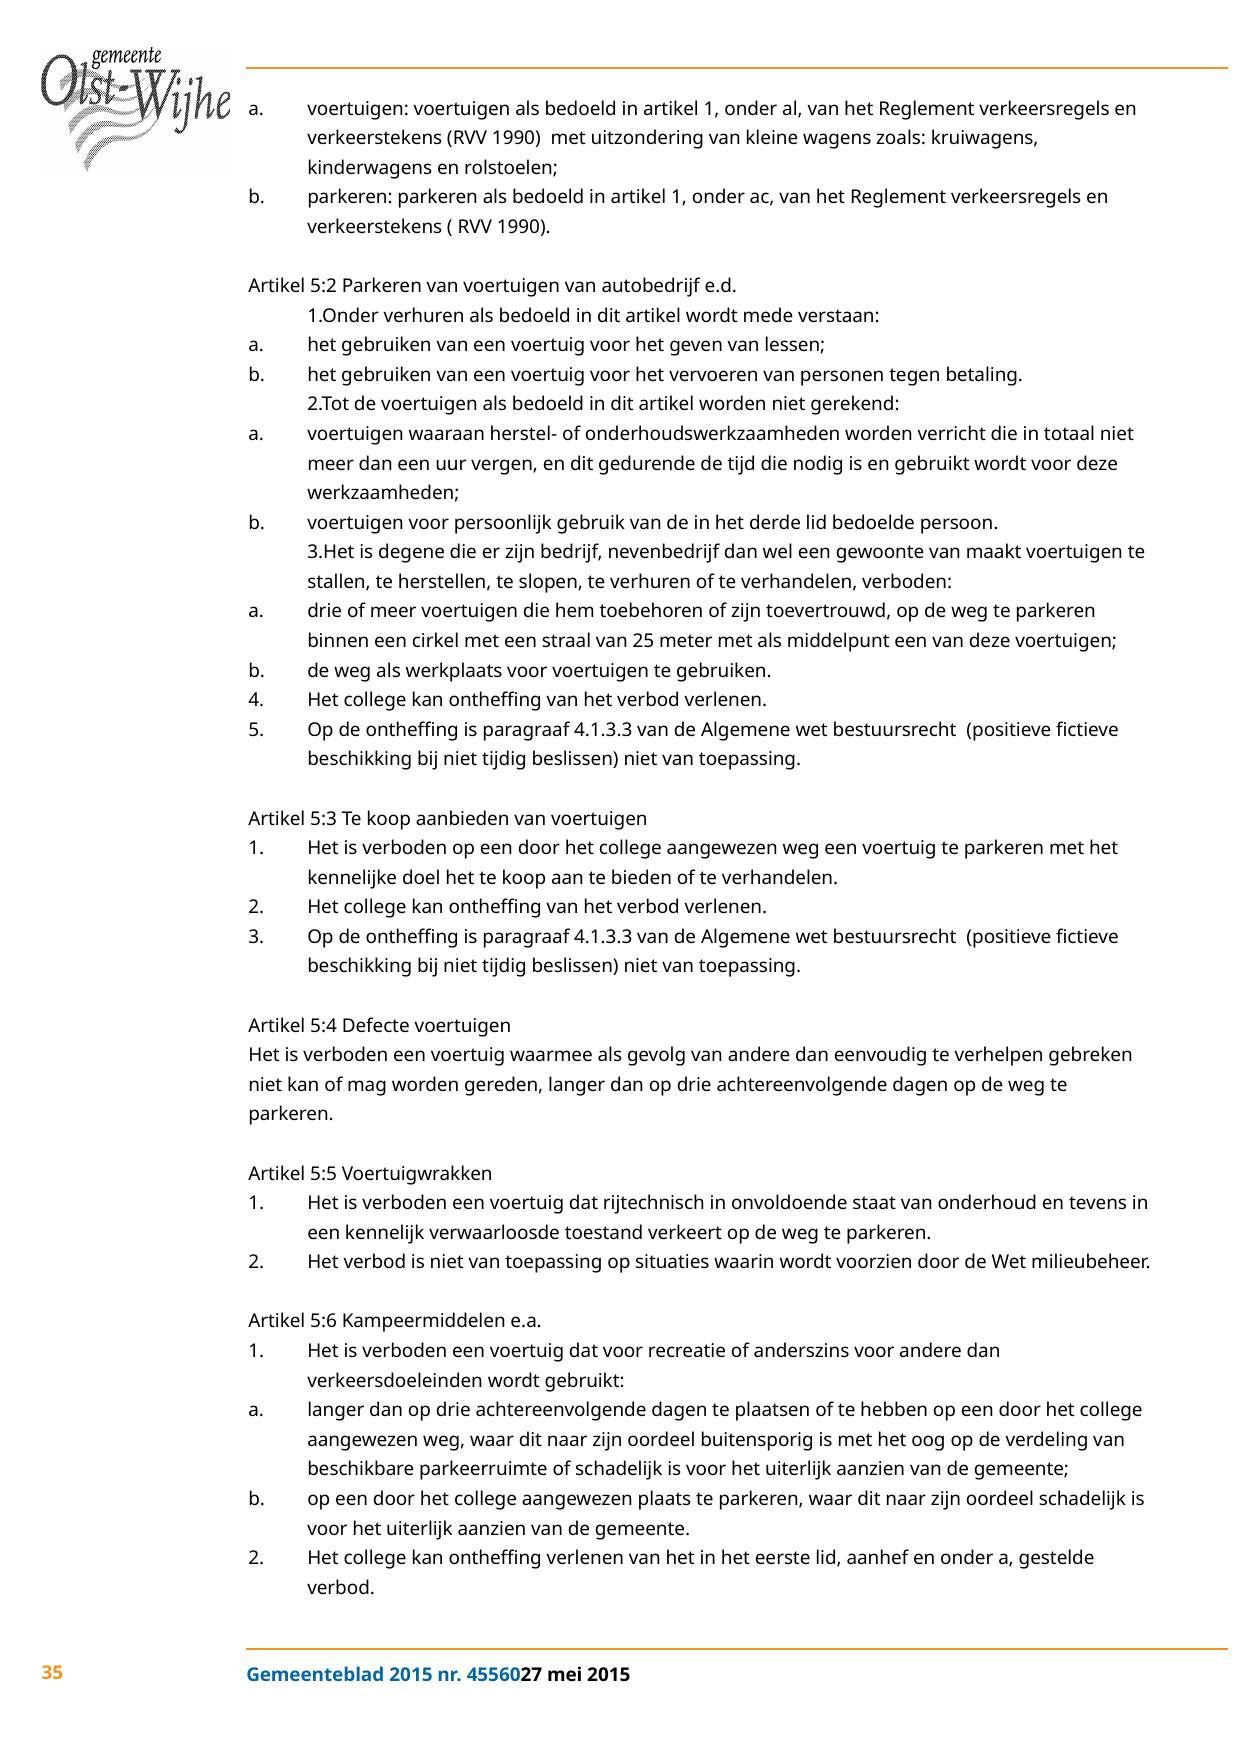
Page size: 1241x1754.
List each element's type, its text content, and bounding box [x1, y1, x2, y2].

list het gebruiken van een voertuig voor het geven van lessen; [248, 331, 1152, 357]
list voertuigen waaraan herstel- of onderhoudswerkzaamheden worden verricht die in totaal niet meer dan een uur vergen, en dit gedurende de tijd die nodig is en gebruikt wordt voor deze werkzaamheden; [248, 420, 1152, 505]
list drie of meer voertuigen die hem toebehoren of zijn toevertrouwd, op de weg te parkeren binnen een cirkel met een straal van 25 meter met als middelpunt een van deze voertuigen; [248, 598, 1152, 653]
list op een door het college aangewezen plaats te parkeren, waar dit naar zijn oordeel schadelijk is voor het uiterlijk aanzien van de gemeente. [248, 1485, 1152, 1541]
list Het verbod is niet van toepassing op situaties waarin wordt voorzien door de Wet milieubeheer. [248, 1248, 1152, 1274]
list 2.Tot de voertuigen als bedoeld in dit artikel worden niet gerekend: [248, 391, 1152, 416]
text Artikel 5:6 Kampeermiddelen e.a. [248, 1308, 1152, 1333]
text Artikel 5:4 Defecte voertuigen [248, 1012, 1152, 1038]
text Artikel 5:2 Parkeren van voertuigen van autobedrijf e.d. [248, 272, 1152, 298]
list Het is verboden een voertuig dat rijtechnisch in onvoldoende staat van onderhoud en tevens in een kennelijk verwaarloosde toestand verkeert op de weg te parkeren. [248, 1189, 1152, 1245]
text Het is verboden een voertuig waarmee als gevolg van andere dan eenvoudig te verhelpen gebreken niet kan of mag worden gereden, langer dan op drie achtereenvolgende dagen op de weg te parkeren. [248, 1041, 1152, 1126]
list Het college kan ontheffing van het verbod verlenen. [248, 686, 1152, 712]
list 1.Onder verhuren als bedoeld in dit artikel wordt mede verstaan: [248, 302, 1152, 328]
list voertuigen voor persoonlijk gebruik van de in het derde lid bedoelde persoon. [248, 509, 1152, 535]
text Artikel 5:5 Voertuigwrakken [248, 1160, 1152, 1186]
text Artikel 5:3 Te koop aanbieden van voertuigen [248, 805, 1152, 831]
list voertuigen: voertuigen als bedoeld in artikel 1, onder al, van het Reglement verkeersregels en verkeerstekens (RVV 1990) met uitzondering van kleine wagens zoals: kruiwagens, kinderwagens en rolstoelen; [248, 95, 1152, 180]
list Het is verboden op een door het college aangewezen weg een voertuig te parkeren met het kennelijke doel het te koop aan te bieden of te verhandelen. [248, 834, 1152, 890]
list de weg als werkplaats voor voertuigen te gebruiken. [248, 657, 1152, 683]
list Op de ontheffing is paragraaf 4.1.3.3 van de Algemene wet bestuursrecht (positieve fictieve beschikking bij niet tijdig beslissen) niet van toepassing. [248, 923, 1152, 978]
list het gebruiken van een voertuig voor het vervoeren van personen tegen betaling. [248, 361, 1152, 387]
list Het is verboden een voertuig dat voor recreatie of anderszins voor andere dan verkeersdoeleinden wordt gebruikt: [248, 1337, 1152, 1393]
list parkeren: parkeren als bedoeld in artikel 1, onder ac, van het Reglement verkeersregels en verkeerstekens ( RVV 1990). [248, 183, 1152, 239]
list Het college kan ontheffing verlenen van het in het eerste lid, aanhef en onder a, gestelde verbod. [248, 1544, 1152, 1600]
list langer dan op drie achtereenvolgende dagen te plaatsen of te hebben op een door het college aangewezen weg, waar dit naar zijn oordeel buitensporig is met het oog op de verdeling van beschikbare parkeerruimte of schadelijk is voor het uiterlijk aanzien van de gemeente; [248, 1396, 1152, 1481]
picture [41, 47, 231, 172]
list Het college kan ontheffing van het verbod verlenen. [248, 893, 1152, 919]
list Op de ontheffing is paragraaf 4.1.3.3 van de Algemene wet bestuursrecht (positieve fictieve beschikking bij niet tijdig beslissen) niet van toepassing. [248, 716, 1152, 771]
list 3.Het is degene die er zijn bedrijf, nevenbedrijf dan wel een gewoonte van maakt voertuigen te stallen, te herstellen, te slopen, te verhuren of te verhandelen, verboden: [248, 538, 1152, 594]
